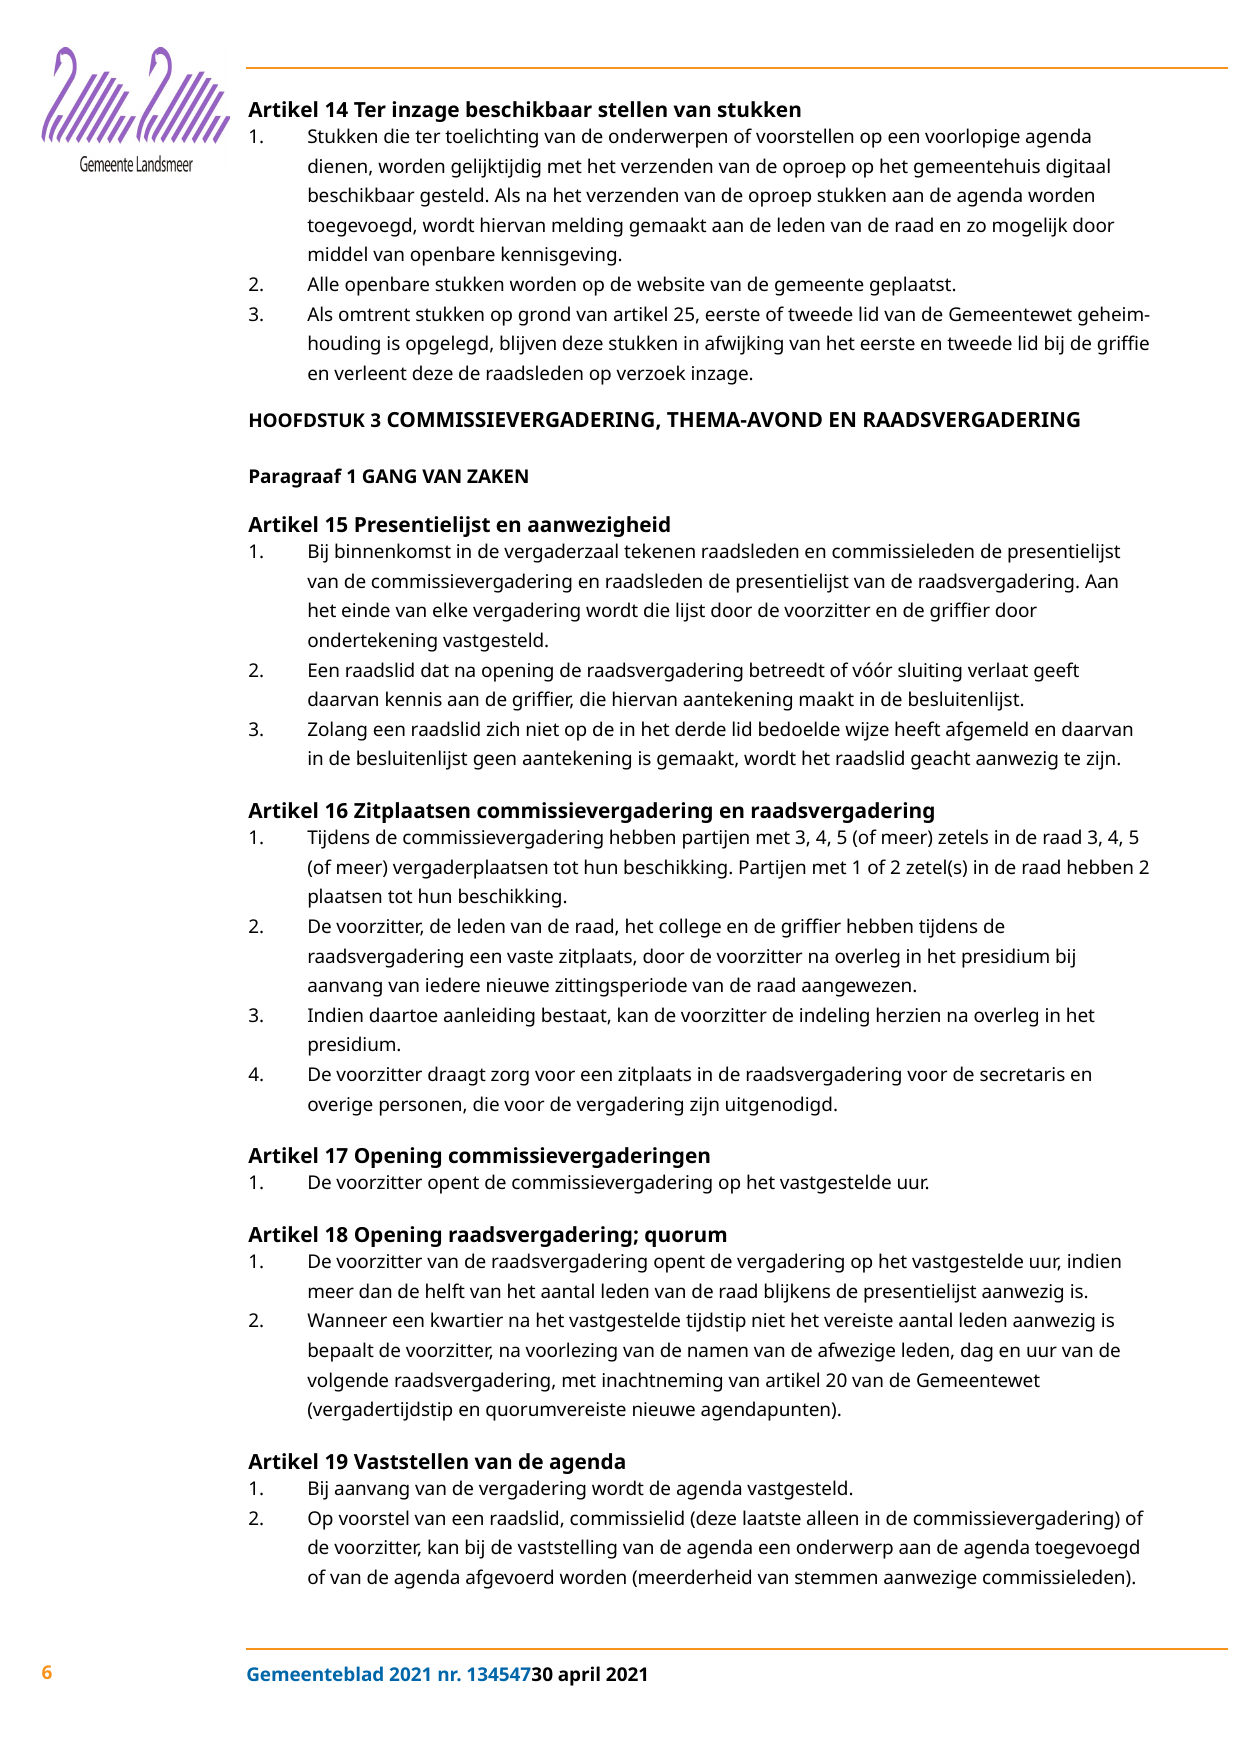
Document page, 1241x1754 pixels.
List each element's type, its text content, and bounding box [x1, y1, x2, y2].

list Op voorstel van een raadslid, commissielid (deze laatste alleen in de commissievergadering) of de voorzitter, kan bij de vaststelling van de agenda een onderwerp aan de agenda toegevoegd of van de agenda afgevoerd worden (meerderheid van stemmen aanwezige commissieleden). [248, 1505, 1152, 1590]
text Paragraaf 1 GANG VAN ZAKEN [248, 463, 1152, 489]
list Stukken die ter toelichting van de onderwerpen of voorstellen op een voorlopige agenda dienen, worden gelijktijdig met het verzenden van de oproep op het gemeentehuis digitaal beschikbaar gesteld. Als na het verzenden van de oproep stukken aan de agenda worden toegevoegd, wordt hiervan melding gemaakt aan de leden van de raad en zo mogelijk door middel van openbare kennisgeving. [248, 123, 1152, 267]
list Bij binnenkomst in de vergaderzaal tekenen raadsleden en commissieleden de presentielijst van de commissievergadering en raadsleden de presentielijst van de raadsvergadering. Aan het einde van elke vergadering wordt die lijst door de voorzitter en de griffier door ondertekening vastgesteld. [248, 538, 1152, 653]
text Artikel 19 Vaststellen van de agenda [248, 1447, 1152, 1475]
list Wanneer een kwartier na het vastgestelde tijdstip niet het vereiste aantal leden aanwezig is bepaalt de voorzitter, na voorlezing van de namen van de afwezige leden, dag en uur van de volgende raadsvergadering, met inachtneming van artikel 20 van de Gemeentewet (vergadertijdstip en quorumvereiste nieuwe agendapunten). [248, 1308, 1152, 1422]
list Indien daartoe aanleiding bestaat, kan de voorzitter de indeling herzien na overleg in het presidium. [248, 1002, 1152, 1057]
text HOOFDSTUK 3 COMMISSIEVERGADERING, THEMA-AVOND EN RAADSVERGADERING [248, 406, 1152, 434]
list De voorzitter draagt zorg voor een zitplaats in de raadsvergadering voor de secretaris en overige personen, die voor de vergadering zijn uitgenodigd. [248, 1061, 1152, 1116]
picture [41, 47, 231, 172]
list Alle openbare stukken worden op de website van de gemeente geplaatst. [248, 271, 1152, 297]
text Artikel 16 Zitplaatsen commissievergadering en raadsvergadering [248, 796, 1152, 824]
list Als omtrent stukken op grond van artikel 25, eerste of tweede lid van de Gemeentewet geheim- houding is opgelegd, blijven deze stukken in afwijking van het eerste en tweede lid bij de griffie en verleent deze de raadsleden op verzoek inzage. [248, 301, 1152, 386]
list Bij aanvang van de vergadering wordt de agenda vastgesteld. [248, 1475, 1152, 1501]
list Een raadslid dat na opening de raadsvergadering betreedt of vóór sluiting verlaat geeft daarvan kennis aan de griffier, die hiervan aantekening maakt in de besluitenlijst. [248, 657, 1152, 712]
list De voorzitter, de leden van de raad, het college en de griffier hebben tijdens de raadsvergadering een vaste zitplaats, door de voorzitter na overleg in het presidium bij aanvang van iedere nieuwe zittingsperiode van de raad aangewezen. [248, 913, 1152, 998]
text Artikel 17 Opening commissievergaderingen [248, 1141, 1152, 1169]
text Artikel 15 Presentielijst en aanwezigheid [248, 510, 1152, 538]
list Zolang een raadslid zich niet op de in het derde lid bedoelde wijze heeft afgemeld en daarvan in de besluitenlijst geen aantekening is gemaakt, wordt het raadslid geacht aanwezig te zijn. [248, 716, 1152, 771]
list De voorzitter van de raadsvergadering opent de vergadering op het vastgestelde uur, indien meer dan de helft van het aantal leden van de raad blijkens de presentielijst aanwezig is. [248, 1248, 1152, 1304]
text Artikel 14 Ter inzage beschikbaar stellen van stukken [248, 95, 1152, 123]
list Tijdens de commissievergadering hebben partijen met 3, 4, 5 (of meer) zetels in de raad 3, 4, 5 (of meer) vergaderplaatsen tot hun beschikking. Partijen met 1 of 2 zetel(s) in de raad hebben 2 plaatsen tot hun beschikking. [248, 824, 1152, 909]
text Artikel 18 Opening raadsvergadering; quorum [248, 1220, 1152, 1248]
list De voorzitter opent de commissievergadering op het vastgestelde uur. [248, 1169, 1152, 1195]
